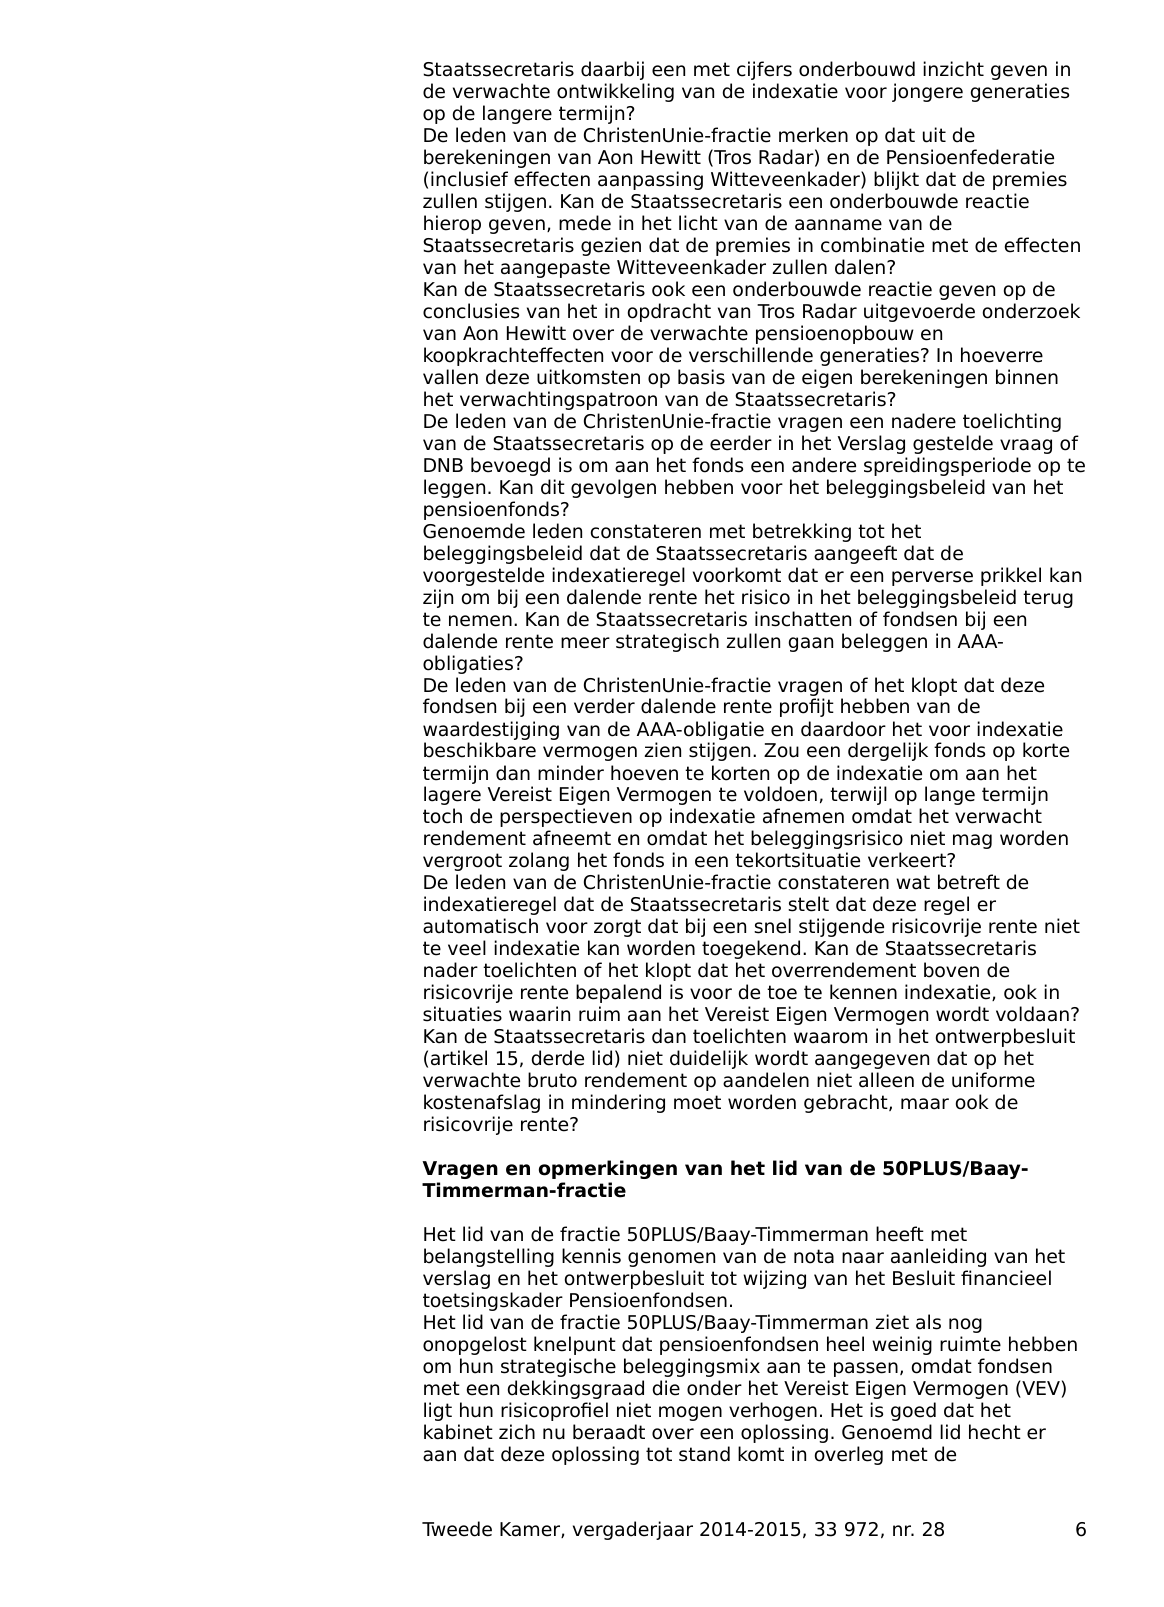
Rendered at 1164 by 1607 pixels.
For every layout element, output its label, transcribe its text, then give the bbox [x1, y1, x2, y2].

text De leden van de ChristenUnie-fractie merken op dat uit de berekeningen van Aon Hewitt (Tros Radar) en de Pensioenfederatie (inclusief effecten aanpassing Witteveenkader) blijkt dat de premies zullen stijgen. Kan de Staatssecretaris een onderbouwde reactie hierop geven, mede in het licht van de aanname van de Staatssecretaris gezien dat de premies in combinatie met de effecten van het aangepaste Witteveenkader zullen dalen? [422, 125, 1087, 279]
subtitle Vragen en opmerkingen van het lid van de 50PLUS/Baay-Timmerman-fractie [422, 1158, 1087, 1202]
text De leden van de ChristenUnie-fractie vragen een nadere toelichting van de Staatssecretaris op de eerder in het Verslag gestelde vraag of DNB bevoegd is om aan het fonds een andere spreidingsperiode op te leggen. Kan dit gevolgen hebben voor het beleggingsbeleid van het pensioenfonds? [422, 411, 1087, 521]
text Kan de Staatssecretaris ook een onderbouwde reactie geven op de conclusies van het in opdracht van Tros Radar uitgevoerde onderzoek van Aon Hewitt over de verwachte pensioenopbouw en koopkrachteffecten voor de verschillende generaties? In hoeverre vallen deze uitkomsten op basis van de eigen berekeningen binnen het verwachtingspatroon van de Staatssecretaris? [422, 279, 1087, 411]
text De leden van de ChristenUnie-fractie constateren wat betreft de indexatieregel dat de Staatssecretaris stelt dat deze regel er automatisch voor zorgt dat bij een snel stijgende risicovrije rente niet te veel indexatie kan worden toegekend. Kan de Staatssecretaris nader toelichten of het klopt dat het overrendement boven de risicovrije rente bepalend is voor de toe te kennen indexatie, ook in situaties waarin ruim aan het Vereist Eigen Vermogen wordt voldaan? Kan de Staatssecretaris dan toelichten waarom in het ontwerpbesluit (artikel 15, derde lid) niet duidelijk wordt aangegeven dat op het verwachte bruto rendement op aandelen niet alleen de uniforme kostenafslag in mindering moet worden gebracht, maar ook de risicovrije rente? [422, 872, 1087, 1136]
text Genoemde leden constateren met betrekking tot het beleggingsbeleid dat de Staatssecretaris aangeeft dat de voorgestelde indexatieregel voorkomt dat er een perverse prikkel kan zijn om bij een dalende rente het risico in het beleggingsbeleid terug te nemen. Kan de Staatssecretaris inschatten of fondsen bij een dalende rente meer strategisch zullen gaan beleggen in AAA-obligaties? [422, 521, 1087, 674]
text Het lid van de fractie 50PLUS/Baay-Timmerman heeft met belangstelling kennis genomen van de nota naar aanleiding van het verslag en het ontwerpbesluit tot wijzing van het Besluit financieel toetsingskader Pensioenfondsen. [422, 1224, 1087, 1312]
text Staatssecretaris daarbij een met cijfers onderbouwd inzicht geven in de verwachte ontwikkeling van de indexatie voor jongere generaties op de langere termijn? [422, 59, 1087, 125]
text Het lid van de fractie 50PLUS/Baay-Timmerman ziet als nog onopgelost knelpunt dat pensioenfondsen heel weinig ruimte hebben om hun strategische beleggingsmix aan te passen, omdat fondsen met een dekkingsgraad die onder het Vereist Eigen Vermogen (VEV) ligt hun risicoprofiel niet mogen verhogen. Het is goed dat het kabinet zich nu beraadt over een oplossing. Genoemd lid hecht er aan dat deze oplossing tot stand komt in overleg met de [422, 1312, 1087, 1466]
text De leden van de ChristenUnie-fractie vragen of het klopt dat deze fondsen bij een verder dalende rente profijt hebben van de waardestijging van de AAA-obligatie en daardoor het voor indexatie beschikbare vermogen zien stijgen. Zou een dergelijk fonds op korte termijn dan minder hoeven te korten op de indexatie om aan het lagere Vereist Eigen Vermogen te voldoen, terwijl op lange termijn toch de perspectieven op indexatie afnemen omdat het verwacht rendement afneemt en omdat het beleggingsrisico niet mag worden vergroot zolang het fonds in een tekortsituatie verkeert? [422, 674, 1087, 872]
